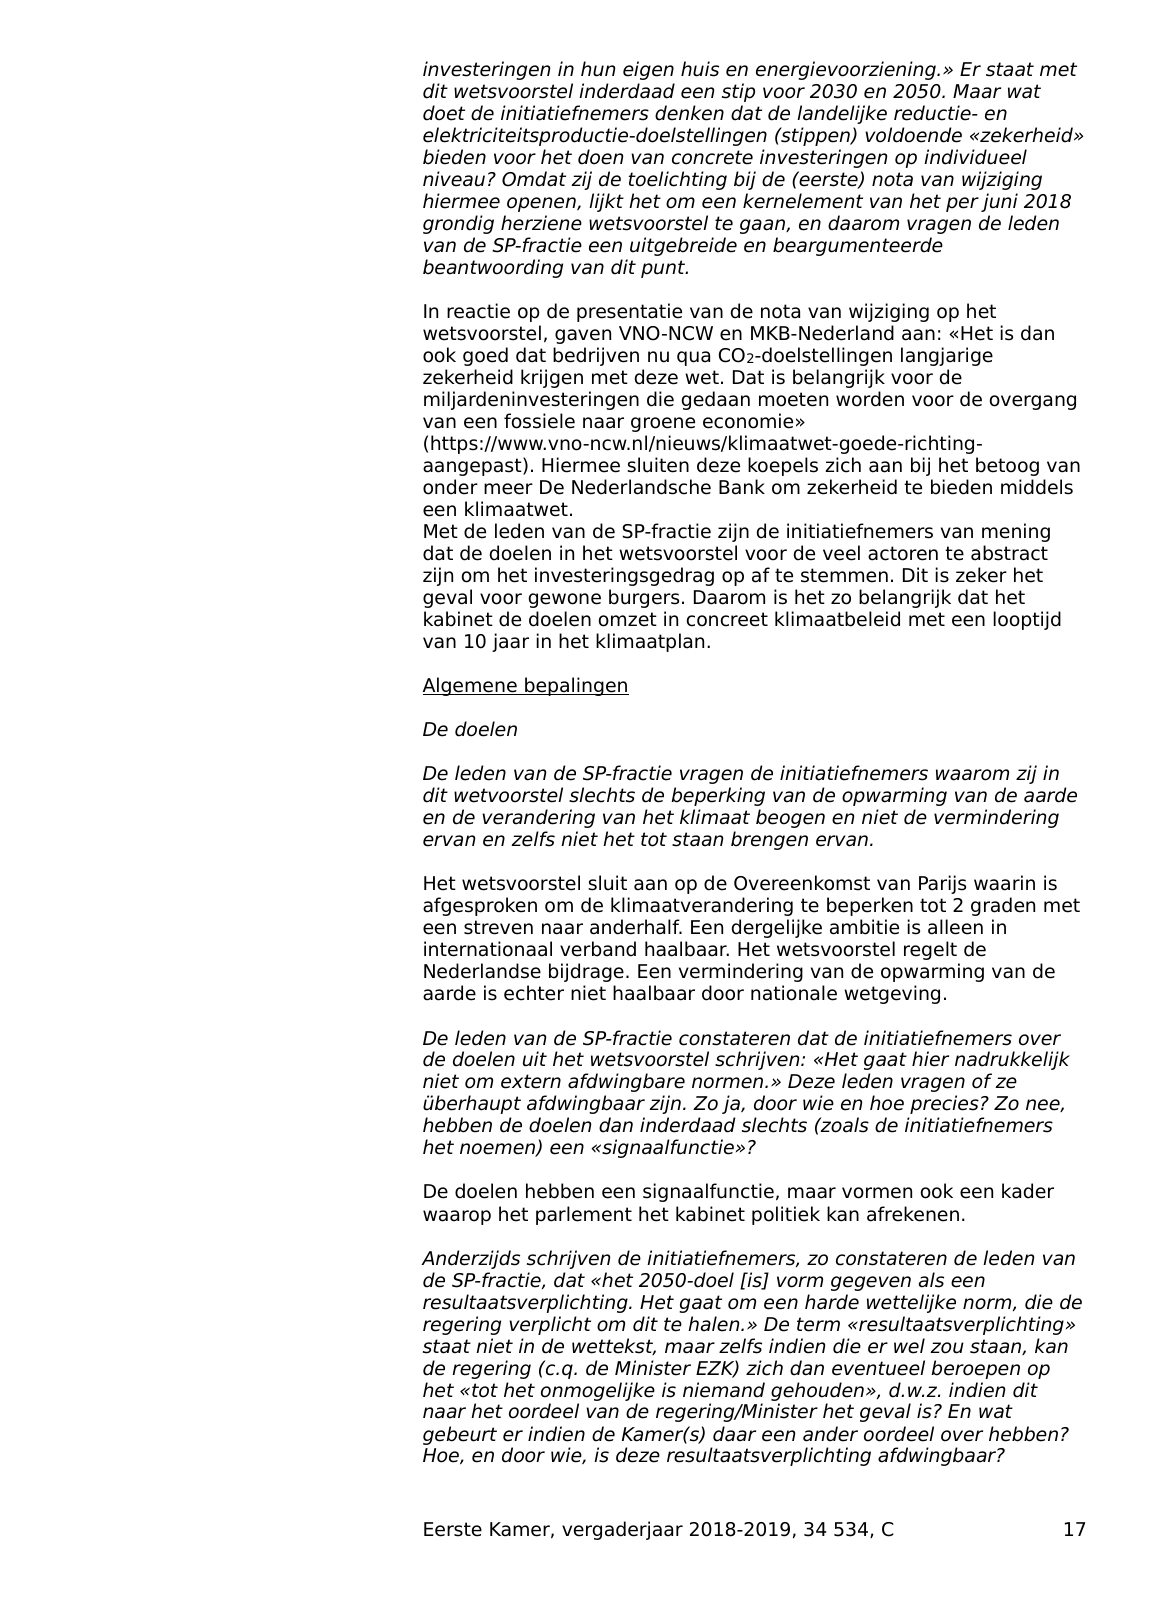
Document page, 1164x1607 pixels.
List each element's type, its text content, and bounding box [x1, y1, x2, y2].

text Met de leden van de SP-fractie zijn de initiatiefnemers van mening dat de doelen in het wetsvoorstel voor de veel actoren te abstract zijn om het investeringsgedrag op af te stemmen. Dit is zeker het geval voor gewone burgers. Daarom is het zo belangrijk dat het kabinet de doelen omzet in concreet klimaatbeleid met een looptijd van 10 jaar in het klimaatplan. [422, 521, 1087, 653]
text investeringen in hun eigen huis en energievoorziening.» Er staat met dit wetsvoorstel inderdaad een stip voor 2030 en 2050. Maar wat doet de initiatiefnemers denken dat de landelijke reductie- en elektriciteitsproductie-doelstellingen (stippen) voldoende «zekerheid» bieden voor het doen van concrete investeringen op individueel niveau? Omdat zij de toelichting bij de (eerste) nota van wijziging hiermee openen, lijkt het om een kernelement van het per juni 2018 grondig herziene wetsvoorstel te gaan, en daarom vragen de leden van de SP-fractie een uitgebreide en beargumenteerde beantwoording van dit punt. [422, 59, 1087, 279]
subtitle Algemene bepalingen [422, 675, 1087, 697]
text In reactie op de presentatie van de nota van wijziging op het wetsvoorstel, gaven VNO-NCW en MKB-Nederland aan: «Het is dan ook goed dat bedrijven nu qua CO2-doelstellingen langjarige zekerheid krijgen met deze wet. Dat is belangrijk voor de miljardeninvesteringen die gedaan moeten worden voor de overgang van een fossiele naar groene economie» (https://www.vno-ncw.nl/nieuws/klimaatwet-goede-richting-aangepast). Hiermee sluiten deze koepels zich aan bij het betoog van onder meer De Nederlandsche Bank om zekerheid te bieden middels een klimaatwet. [422, 301, 1087, 521]
text Het wetsvoorstel sluit aan op de Overeenkomst van Parijs waarin is afgesproken om de klimaatverandering te beperken tot 2 graden met een streven naar anderhalf. Een dergelijke ambitie is alleen in internationaal verband haalbaar. Het wetsvoorstel regelt de Nederlandse bijdrage. Een vermindering van de opwarming van de aarde is echter niet haalbaar door nationale wetgeving. [422, 873, 1087, 1005]
text Anderzijds schrijven de initiatiefnemers, zo constateren de leden van de SP-fractie, dat «het 2050-doel [is] vorm gegeven als een resultaatsverplichting. Het gaat om een harde wettelijke norm, die de regering verplicht om dit te halen.» De term «resultaatsverplichting» staat niet in de wettekst, maar zelfs indien die er wel zou staan, kan de regering (c.q. de Minister EZK) zich dan eventueel beroepen op het «tot het onmogelijke is niemand gehouden», d.w.z. indien dit naar het oordeel van de regering/Minister het geval is? En wat gebeurt er indien de Kamer(s) daar een ander oordeel over hebben? Hoe, en door wie, is deze resultaatsverplichting afdwingbaar? [422, 1248, 1087, 1467]
subtitle De doelen [422, 719, 1087, 741]
text De doelen hebben een signaalfunctie, maar vormen ook een kader waarop het parlement het kabinet politiek kan afrekenen. [422, 1181, 1087, 1225]
text De leden van de SP-fractie vragen de initiatiefnemers waarom zij in dit wetvoorstel slechts de beperking van de opwarming van de aarde en de verandering van het klimaat beogen en niet de vermindering ervan en zelfs niet het tot staan brengen ervan. [422, 763, 1087, 851]
text De leden van de SP-fractie constateren dat de initiatiefnemers over de doelen uit het wetsvoorstel schrijven: «Het gaat hier nadrukkelijk niet om extern afdwingbare normen.» Deze leden vragen of ze überhaupt afdwingbaar zijn. Zo ja, door wie en hoe precies? Zo nee, hebben de doelen dan inderdaad slechts (zoals de initiatiefnemers het noemen) een «signaalfunctie»? [422, 1027, 1087, 1159]
